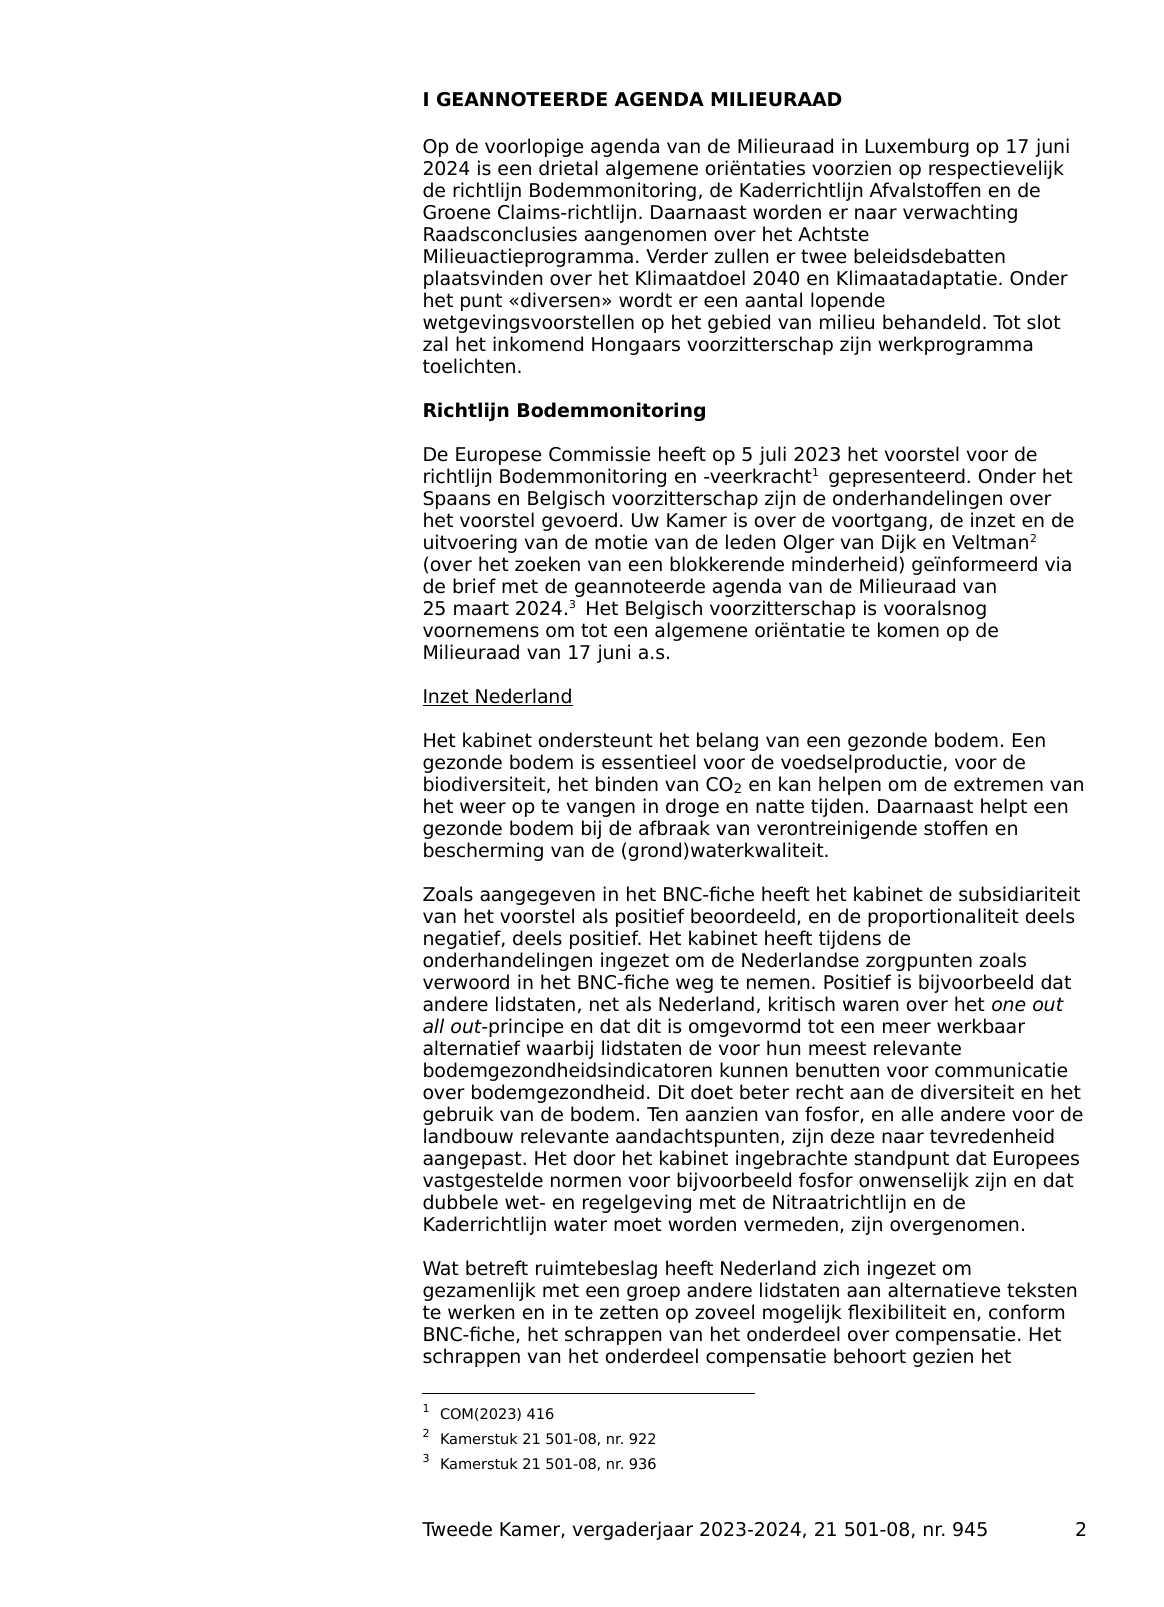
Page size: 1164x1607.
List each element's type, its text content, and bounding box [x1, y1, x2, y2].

text De Europese Commissie heeft op 5 juli 2023 het voorstel voor de richtlijn Bodemmonitoring en -veerkracht gepresenteerd. Onder het Spaans en Belgisch voorzitterschap zijn de onderhandelingen over het voorstel gevoerd. Uw Kamer is over de voortgang, de inzet en de uitvoering van de motie van de leden Olger van Dijk en Veltman (over het zoeken van een blokkerende minderheid) geïnformeerd via de brief met de geannoteerde agenda van de Milieuraad van 25 maart 2024. Het Belgisch voorzitterschap is vooralsnog voornemens om tot een algemene oriëntatie te komen op de Milieuraad van 17 juni a.s. [422, 444, 1087, 664]
subtitle I GEANNOTEERDE AGENDA MILIEURAAD [422, 89, 1087, 111]
text Wat betreft ruimtebeslag heeft Nederland zich ingezet om gezamenlijk met een groep andere lidstaten aan alternatieve teksten te werken en in te zetten op zoveel mogelijk flexibiliteit en, conform BNC-fiche, het schrappen van het onderdeel over compensatie. Het schrappen van het onderdeel compensatie behoort gezien het [422, 1258, 1087, 1368]
subtitle Richtlijn Bodemmonitoring [422, 400, 1087, 422]
text Zoals aangegeven in het BNC-fiche heeft het kabinet de subsidiariteit van het voorstel als positief beoordeeld, en de proportionaliteit deels negatief, deels positief. Het kabinet heeft tijdens de onderhandelingen ingezet om de Nederlandse zorgpunten zoals verwoord in het BNC-fiche weg te nemen. Positief is bijvoorbeeld dat andere lidstaten, net als Nederland, kritisch waren over het one out all out-principe en dat dit is omgevormd tot een meer werkbaar alternatief waarbij lidstaten de voor hun meest relevante bodemgezondheidsindicatoren kunnen benutten voor communicatie over bodemgezondheid. Dit doet beter recht aan de diversiteit en het gebruik van de bodem. Ten aanzien van fosfor, en alle andere voor de landbouw relevante aandachtspunten, zijn deze naar tevredenheid aangepast. Het door het kabinet ingebrachte standpunt dat Europees vastgestelde normen voor bijvoorbeeld fosfor onwenselijk zijn en dat dubbele wet- en regelgeving met de Nitraatrichtlijn en de Kaderrichtlijn water moet worden vermeden, zijn overgenomen. [422, 884, 1087, 1236]
text Het kabinet ondersteunt het belang van een gezonde bodem. Een gezonde bodem is essentieel voor de voedselproductie, voor de biodiversiteit, het binden van CO2 en kan helpen om de extremen van het weer op te vangen in droge en natte tijden. Daarnaast helpt een gezonde bodem bij de afbraak van verontreinigende stoffen en bescherming van de (grond)waterkwaliteit. [422, 730, 1087, 862]
text Kamerstuk 21 501-08, nr. 936 [422, 1452, 1087, 1474]
text COM(2023) 416 [422, 1402, 1087, 1424]
subtitle Inzet Nederland [422, 686, 1087, 708]
text Kamerstuk 21 501-08, nr. 922 [422, 1427, 1087, 1449]
text Op de voorlopige agenda van de Milieuraad in Luxemburg op 17 juni 2024 is een drietal algemene oriëntaties voorzien op respectievelijk de richtlijn Bodemmonitoring, de Kaderrichtlijn Afvalstoffen en de Groene Claims-richtlijn. Daarnaast worden er naar verwachting Raadsconclusies aangenomen over het Achtste Milieuactieprogramma. Verder zullen er twee beleidsdebatten plaatsvinden over het Klimaatdoel 2040 en Klimaatadaptatie. Onder het punt «diversen» wordt er een aantal lopende wetgevingsvoorstellen op het gebied van milieu behandeld. Tot slot zal het inkomend Hongaars voorzitterschap zijn werkprogramma toelichten. [422, 136, 1087, 378]
